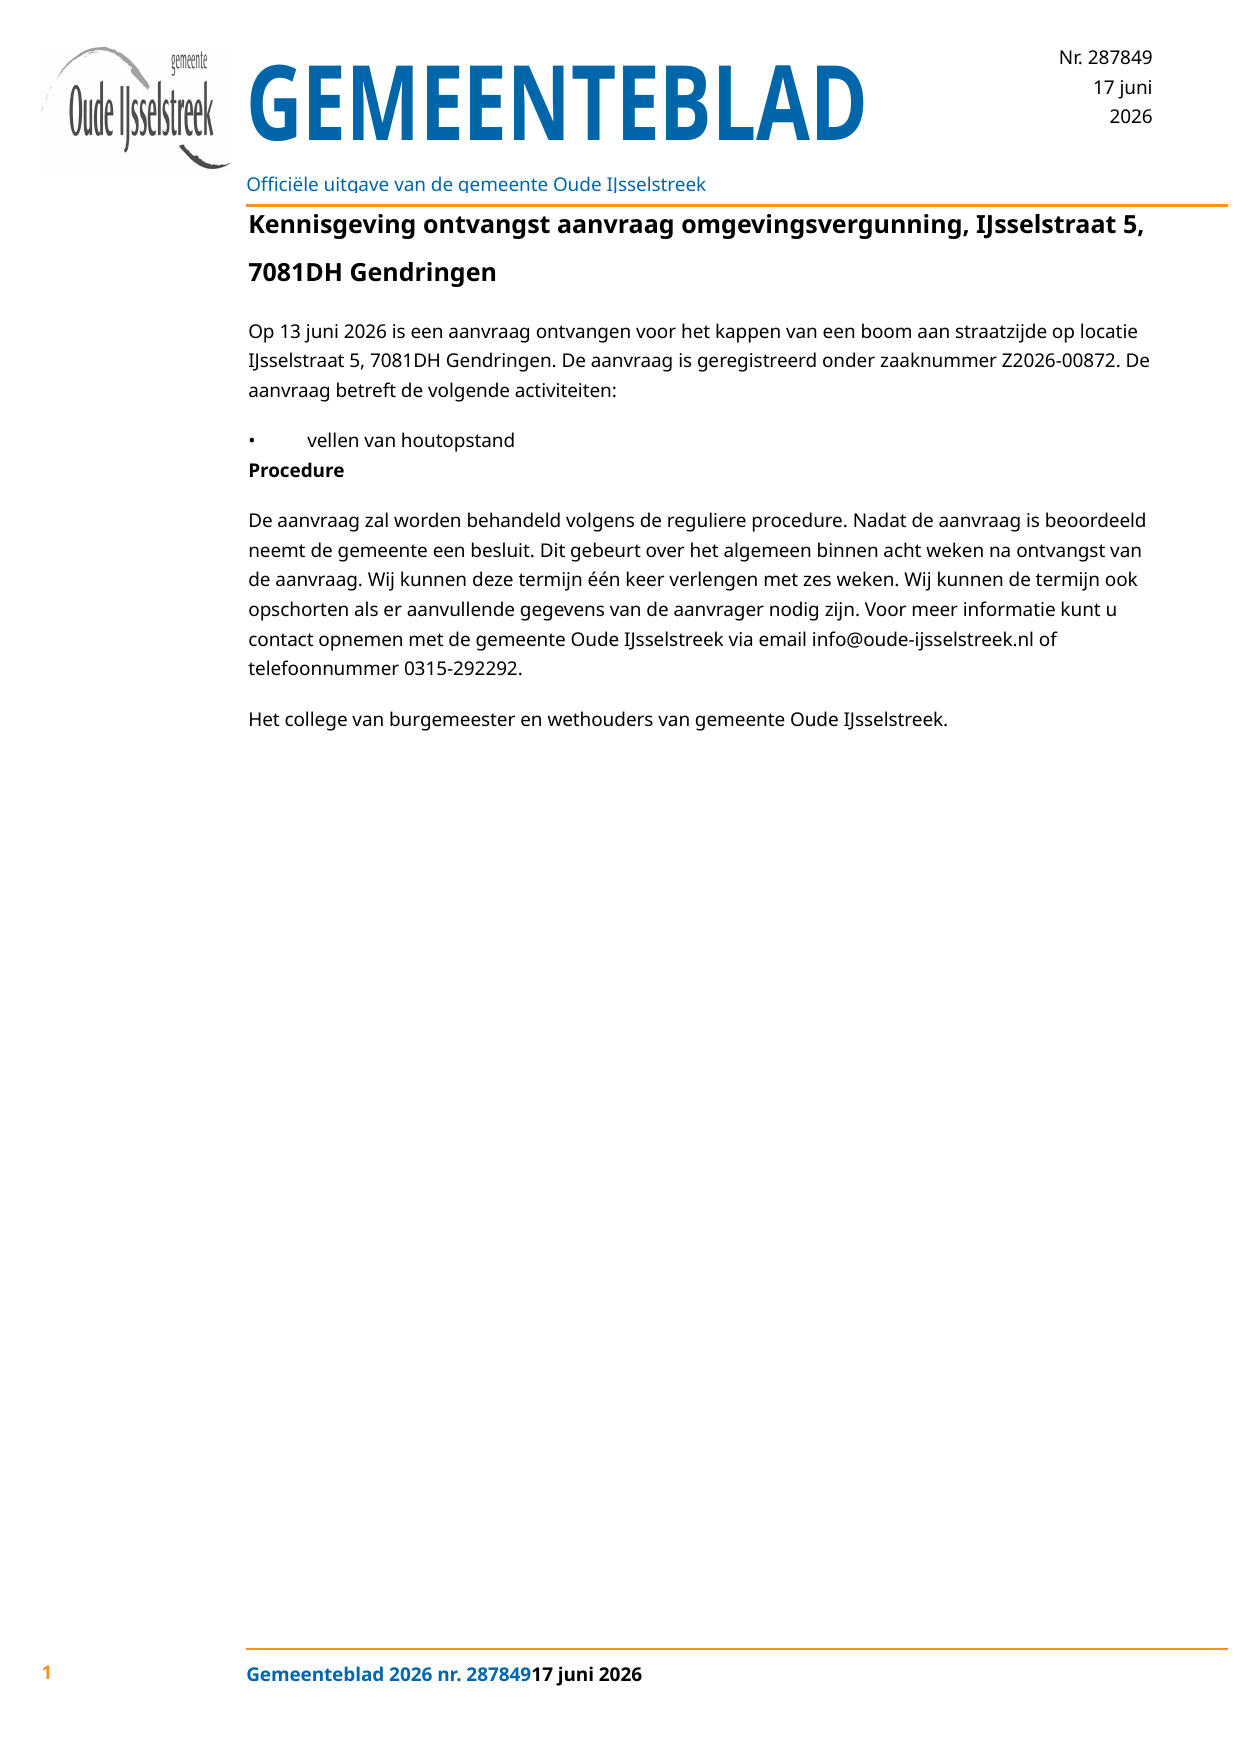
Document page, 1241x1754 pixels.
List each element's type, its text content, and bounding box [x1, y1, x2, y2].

picture [41, 47, 231, 172]
text Procedure [248, 457, 1152, 483]
list vellen van houtopstand [248, 427, 1152, 453]
text Het college van burgemeester en wethouders van gemeente Oude IJsselstreek. [248, 706, 1152, 732]
text Kennisgeving ontvangst aanvraag omgevingsvergunning, IJsselstraat 5, 7081DH Gendringen [248, 207, 1152, 288]
text Op 13 juni 2026 is een aanvraag ontvangen voor het kappen van een boom aan straatzijde op locatie IJsselstraat 5, 7081DH Gendringen. De aanvraag is geregistreerd onder zaaknummer Z2026-00872. De aanvraag betreft de volgende activiteiten: [248, 318, 1152, 403]
text De aanvraag zal worden behandeld volgens de reguliere procedure. Nadat de aanvraag is beoordeeld neemt de gemeente een besluit. Dit gebeurt over het algemeen binnen acht weken na ontvangst van de aanvraag. Wij kunnen deze termijn één keer verlengen met zes weken. Wij kunnen de termijn ook opschorten als er aanvullende gegevens van de aanvrager nodig zijn. Voor meer informatie kunt u contact opnemen met de gemeente Oude IJsselstreek via email info@oude-ijsselstreek.nl of telefoonnummer 0315-292292. [248, 507, 1152, 681]
